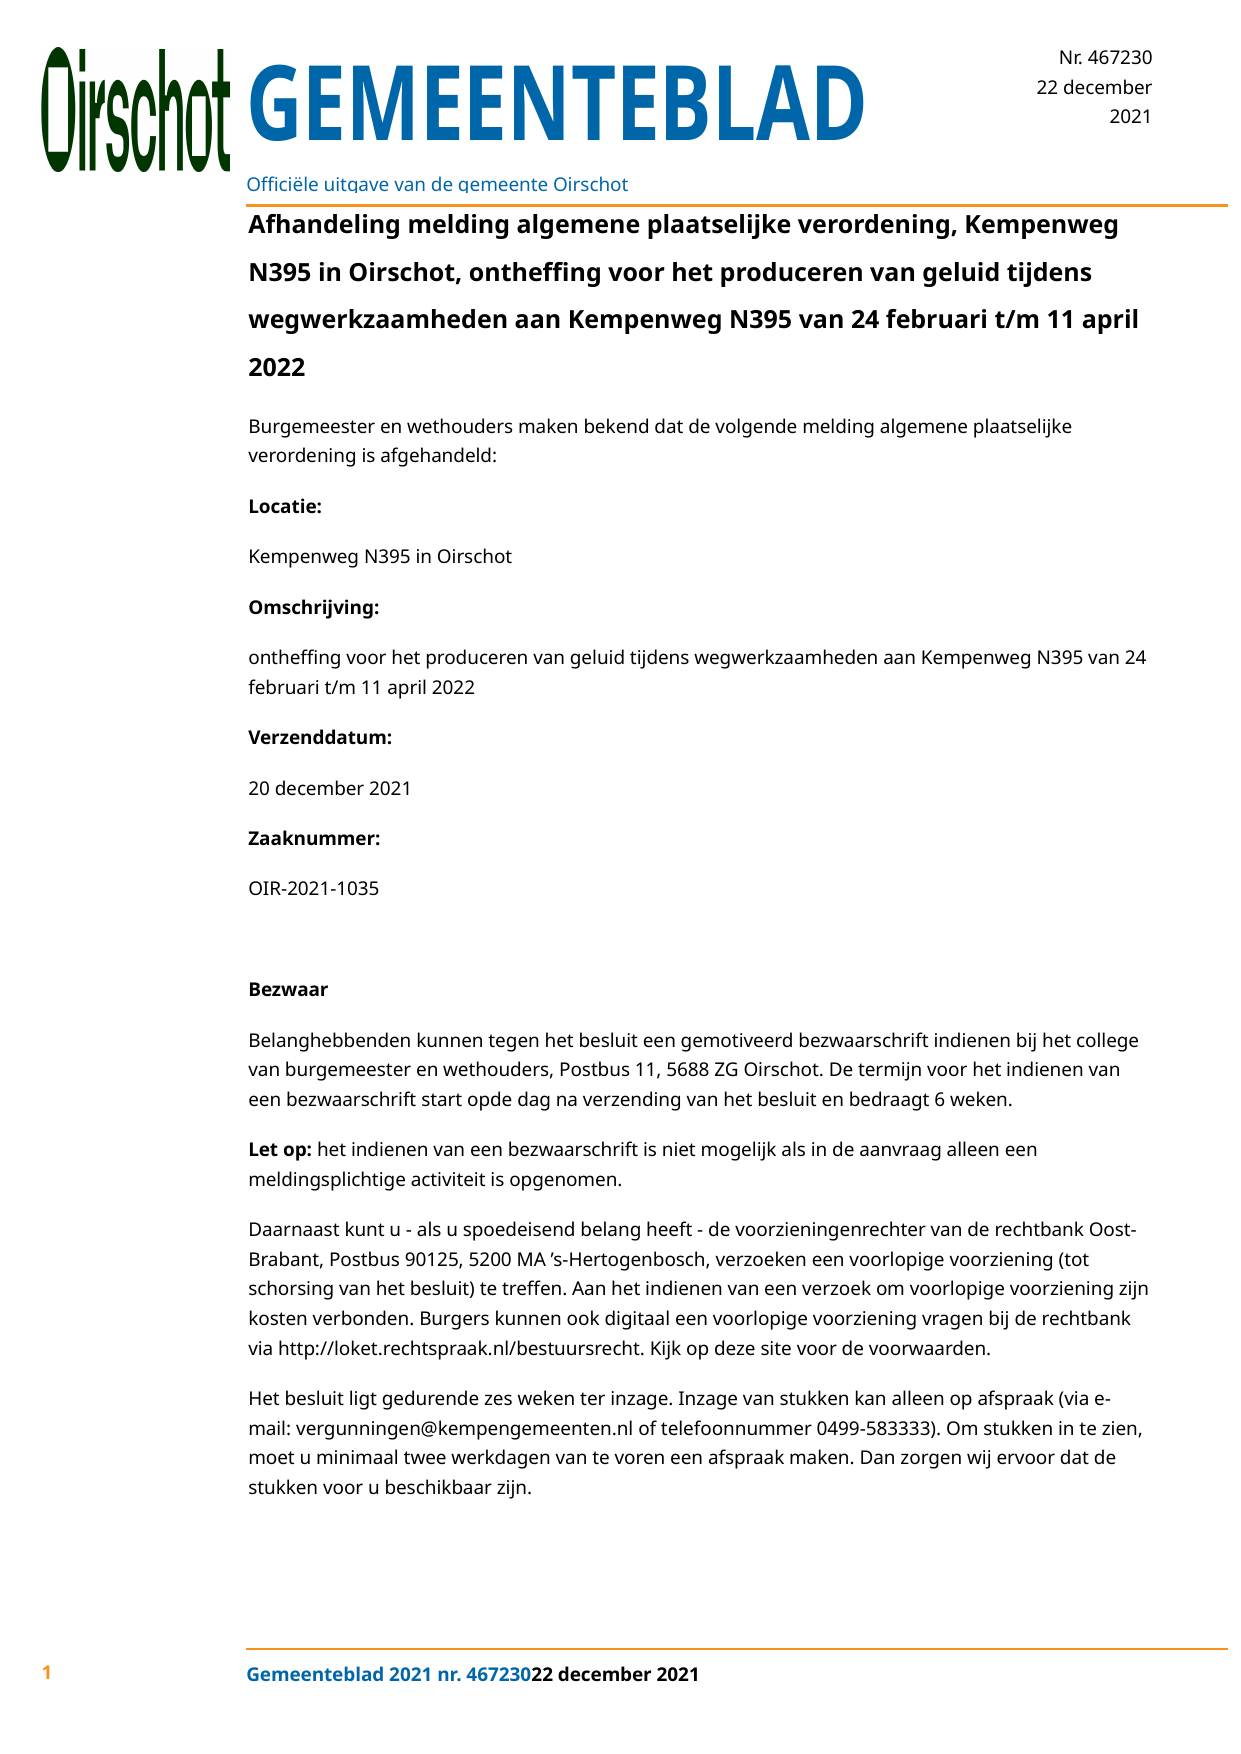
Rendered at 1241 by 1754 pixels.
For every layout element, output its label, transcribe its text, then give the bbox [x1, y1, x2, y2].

text Let op: het indienen van een bezwaarschrift is niet mogelijk als in de aanvraag alleen een meldingsplichtige activiteit is opgenomen. [248, 1136, 1152, 1192]
text Afhandeling melding algemene plaatselijke verordening, Kempenweg N395 in Oirschot, ontheffing voor het produceren van geluid tijdens wegwerkzaamheden aan Kempenweg N395 van 24 februari t/m 11 april 2022 [248, 207, 1152, 384]
text Locatie: [248, 493, 1152, 519]
text Het besluit ligt gedurende zes weken ter inzage. Inzage van stukken kan alleen op afspraak (via e-mail: vergunningen@kempengemeenten.nl of telefoonnummer 0499-583333). Om stukken in te zien, moet u minimaal twee werkdagen van te voren een afspraak maken. Dan zorgen wij ervoor dat de stukken voor u beschikbaar zijn. [248, 1385, 1152, 1500]
text 20 december 2021 [248, 775, 1152, 801]
text Daarnaast kunt u - als u spoedeisend belang heeft - de voorzieningenrechter van de rechtbank Oost-Brabant, Postbus 90125, 5200 MA ’s-Hertogenbosch, verzoeken een voorlopige voorziening (tot schorsing van het besluit) te treffen. Aan het indienen van een verzoek om voorlopige voorziening zijn kosten verbonden. Burgers kunnen ook digitaal een voorlopige voorziening vragen bij de rechtbank via http://loket.rechtspraak.nl/bestuursrecht. Kijk op deze site voor de voorwaarden. [248, 1216, 1152, 1361]
text Omschrijving: [248, 594, 1152, 620]
text Kempenweg N395 in Oirschot [248, 543, 1152, 569]
text Burgemeester en wethouders maken bekend dat de volgende melding algemene plaatselijke verordening is afgehandeld: [248, 413, 1152, 468]
picture [41, 47, 231, 172]
text Bezwaar [248, 976, 1152, 1002]
text Verzenddatum: [248, 724, 1152, 750]
text Belanghebbenden kunnen tegen het besluit een gemotiveerd bezwaarschrift indienen bij het college van burgemeester en wethouders, Postbus 11, 5688 ZG Oirschot. De termijn voor het indienen van een bezwaarschrift start opde dag na verzending van het besluit en bedraagt 6 weken. [248, 1027, 1152, 1112]
text ontheffing voor het produceren van geluid tijdens wegwerkzaamheden aan Kempenweg N395 van 24 februari t/m 11 april 2022 [248, 644, 1152, 700]
text Zaaknummer: [248, 825, 1152, 851]
text OIR-2021-1035 [248, 876, 1152, 901]
